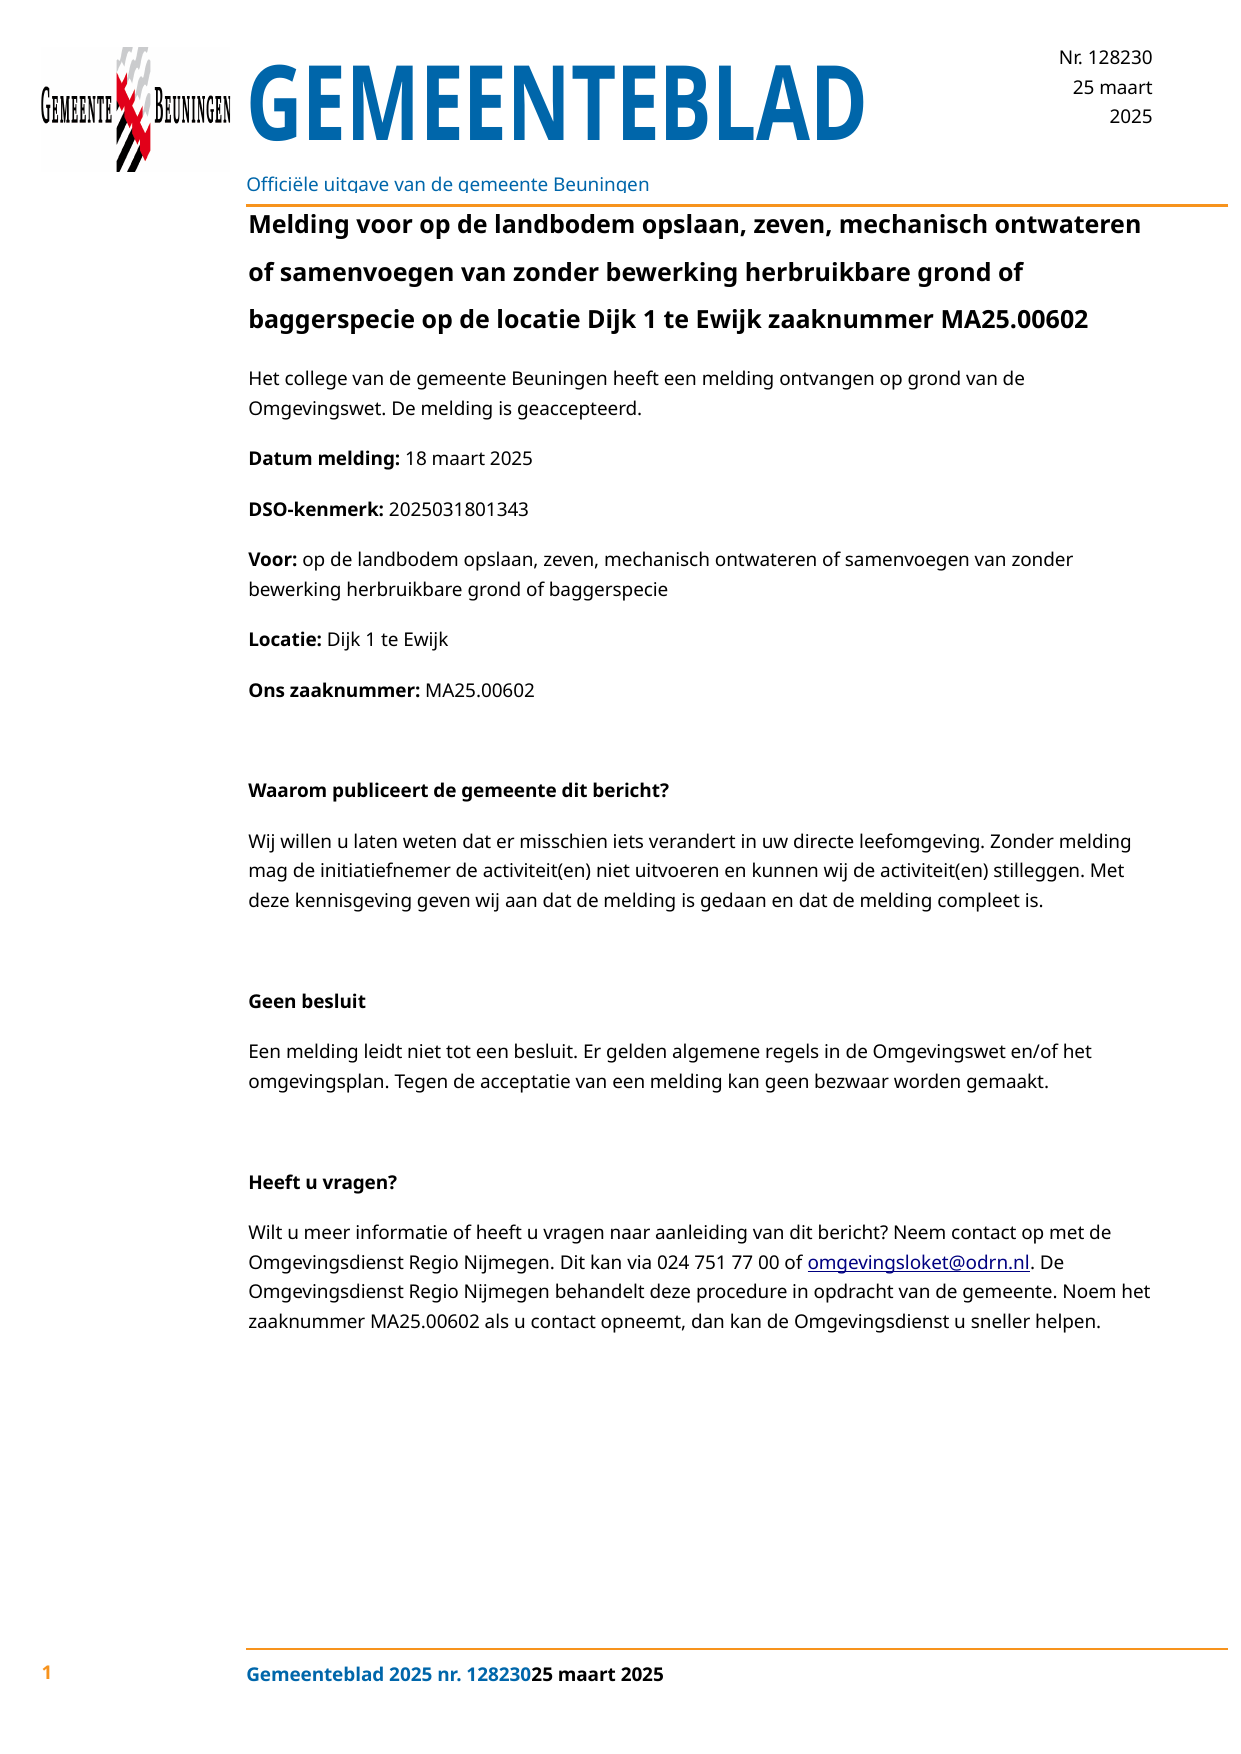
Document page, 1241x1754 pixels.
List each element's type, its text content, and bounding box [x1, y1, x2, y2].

text Heeft u vragen? [248, 1169, 1152, 1194]
text Datum melding: 18 maart 2025 [248, 446, 1152, 471]
text Ons zaaknummer: MA25.00602 [248, 677, 1152, 702]
text Het college van de gemeente Beuningen heeft een melding ontvangen op grond van de Omgevingswet. De melding is geaccepteerd. [248, 366, 1152, 421]
text Een melding leidt niet tot een besluit. Er gelden algemene regels in de Omgevingswet en/of het omgevingsplan. Tegen de acceptatie van een melding kan geen bezwaar worden gemaakt. [248, 1038, 1152, 1094]
text Wilt u meer informatie of heeft u vragen naar aanleiding van dit bericht? Neem contact op met de Omgevingsdienst Regio Nijmegen. Dit kan via 024 751 77 00 of omgevingsloket@odrn.nl. De Omgevingsdienst Regio Nijmegen behandelt deze procedure in opdracht van de gemeente. Noem het zaaknummer MA25.00602 als u contact opneemt, dan kan de Omgevingsdienst u sneller helpen. [248, 1219, 1152, 1334]
text Waarom publiceert de gemeente dit bericht? [248, 778, 1152, 803]
text Locatie: Dijk 1 te Ewijk [248, 626, 1152, 652]
text Wij willen u laten weten dat er misschien iets verandert in uw directe leefomgeving. Zonder melding mag de initiatiefnemer de activiteit(en) niet uitvoeren en kunnen wij de activiteit(en) stilleggen. Met deze kennisgeving geven wij aan dat de melding is gedaan en dat de melding compleet is. [248, 828, 1152, 913]
text Voor: op de landbodem opslaan, zeven, mechanisch ontwateren of samenvoegen van zonder bewerking herbruikbare grond of baggerspecie [248, 546, 1152, 602]
text Geen besluit [248, 988, 1152, 1014]
text Melding voor op de landbodem opslaan, zeven, mechanisch ontwateren of samenvoegen van zonder bewerking herbruikbare grond of baggerspecie op de locatie Dijk 1 te Ewijk zaaknummer MA25.00602 [248, 207, 1152, 336]
picture [41, 47, 231, 172]
text DSO-kenmerk: 2025031801343 [248, 496, 1152, 522]
